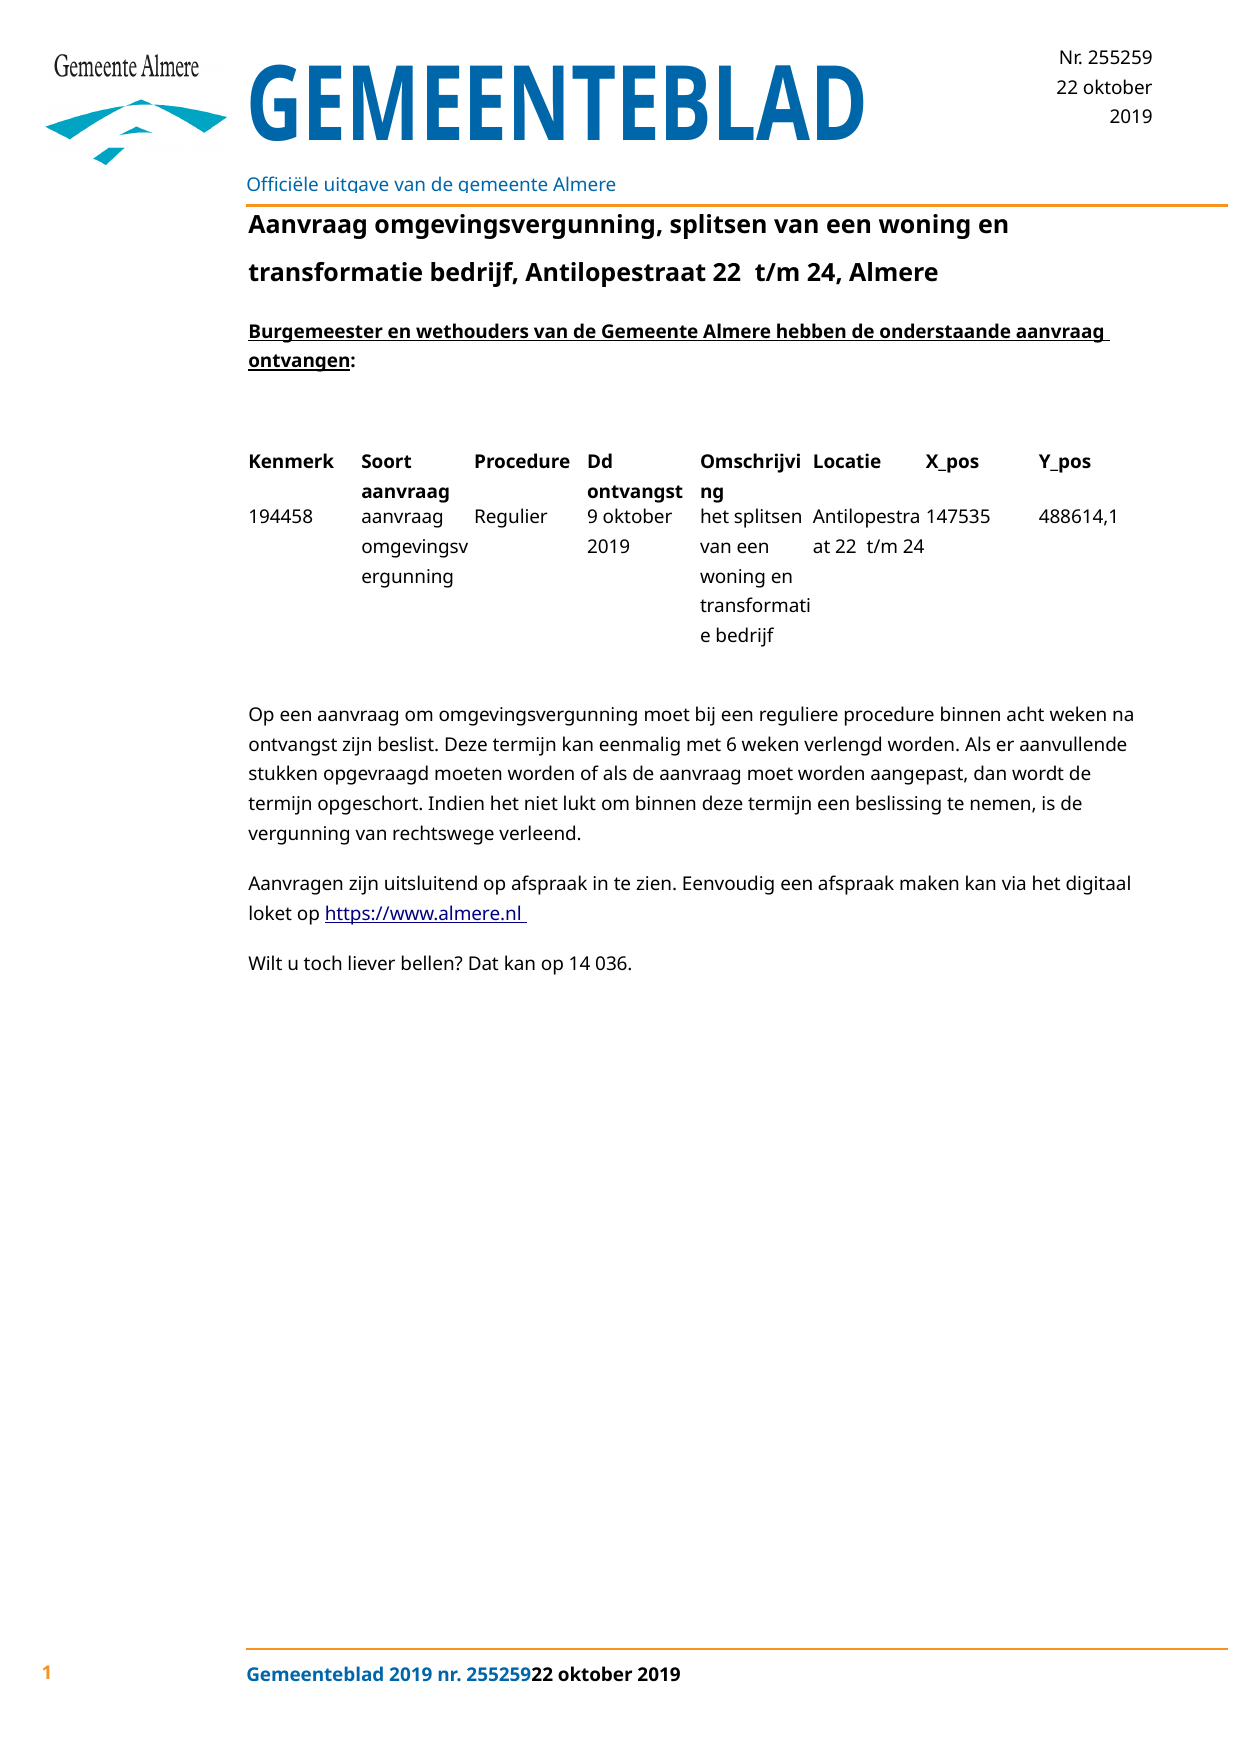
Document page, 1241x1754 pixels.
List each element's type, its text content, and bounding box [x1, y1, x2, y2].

text Op een aanvraag om omgevingsvergunning moet bij een reguliere procedure binnen acht weken na ontvangst zijn beslist. Deze termijn kan eenmalig met 6 weken verlengd worden. Als er aanvullende stukken opgevraagd moeten worden of als de aanvraag moet worden aangepast, dan wordt de termijn opgeschort. Indien het niet lukt om binnen deze termijn een beslissing te nemen, is de vergunning van rechtswege verleend. [248, 701, 1152, 846]
table_cell het splitsen van een woning en transformatie bedrijf [700, 504, 813, 648]
table_header Locatie [813, 449, 926, 504]
table_cell 194458 [248, 504, 361, 648]
text Burgemeester en wethouders van de Gemeente Almere hebben de onderstaande aanvraag ontvangen: [248, 318, 1152, 373]
table_cell aanvraag omgevingsvergunning [361, 504, 474, 648]
table_cell 488614,1 [1039, 504, 1152, 648]
table_header Dd ontvangst [587, 449, 700, 504]
table_cell 9 oktober 2019 [587, 504, 700, 648]
picture [41, 47, 231, 172]
table_header Kenmerk [248, 449, 361, 504]
text Aanvraag omgevingsvergunning, splitsen van een woning en transformatie bedrijf, Antilopestraat 22 t/m 24, Almere [248, 207, 1152, 288]
table_cell Regulier [474, 504, 587, 648]
text Wilt u toch liever bellen? Dat kan op 14 036. [248, 950, 1152, 976]
table_header Procedure [474, 449, 587, 504]
table_header Omschrijving [700, 449, 813, 504]
text Aanvragen zijn uitsluitend op afspraak in te zien. Eenvoudig een afspraak maken kan via het digitaal loket op https://www.almere.nl [248, 870, 1152, 926]
table_cell Antilopestraat 22 t/m 24 [813, 504, 926, 648]
table_cell 147535 [926, 504, 1038, 648]
table_header Y_pos [1039, 449, 1152, 504]
table_header X_pos [926, 449, 1038, 504]
table_header Soort aanvraag [361, 449, 474, 504]
